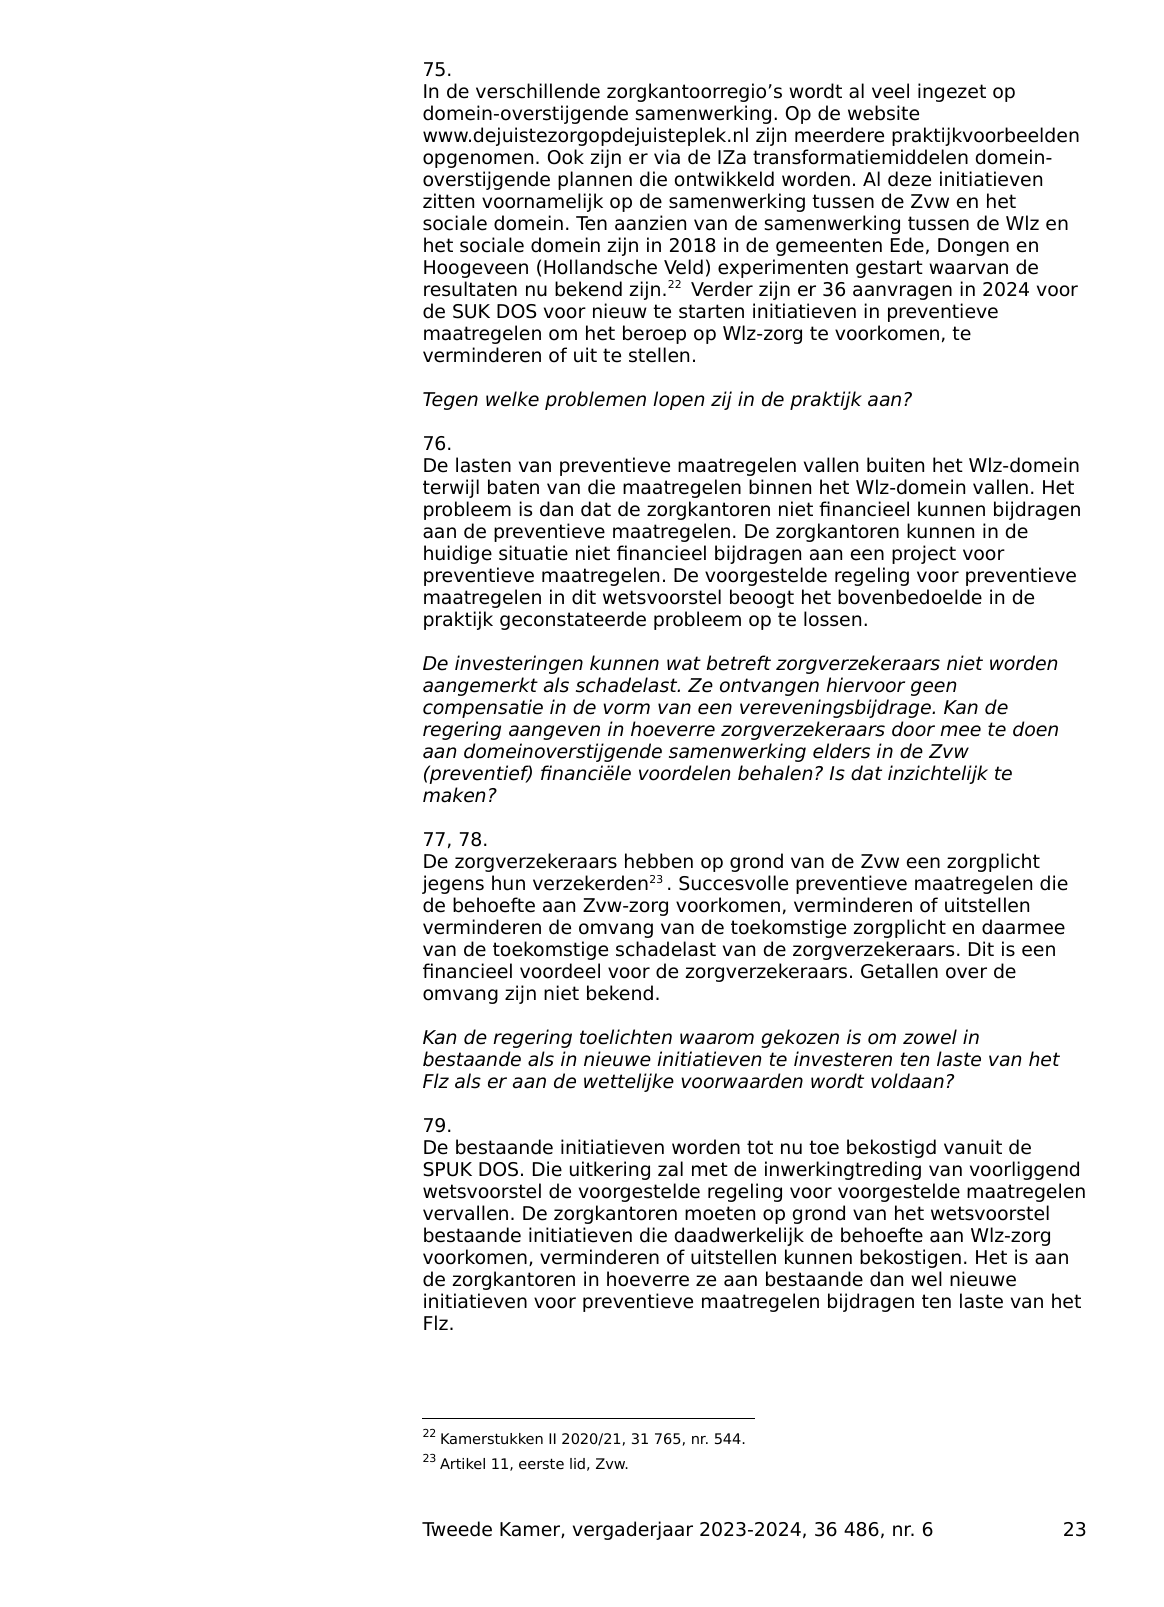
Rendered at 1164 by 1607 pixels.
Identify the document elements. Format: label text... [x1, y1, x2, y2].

text 76. [422, 433, 1087, 455]
text De zorgverzekeraars hebben op grond van de Zvw een zorgplicht jegens hun verzekerden. Succesvolle preventieve maatregelen die de behoefte aan Zvw-zorg voorkomen, verminderen of uitstellen verminderen de omvang van de toekomstige zorgplicht en daarmee van de toekomstige schadelast van de zorgverzekeraars. Dit is een financieel voordeel voor de zorgverzekeraars. Getallen over de omvang zijn niet bekend. [422, 851, 1087, 1005]
text De bestaande initiatieven worden tot nu toe bekostigd vanuit de SPUK DOS. Die uitkering zal met de inwerkingtreding van voorliggend wetsvoorstel de voorgestelde regeling voor voorgestelde maatregelen vervallen. De zorgkantoren moeten op grond van het wetsvoorstel bestaande initiatieven die daadwerkelijk de behoefte aan Wlz-zorg voorkomen, verminderen of uitstellen kunnen bekostigen. Het is aan de zorgkantoren in hoeverre ze aan bestaande dan wel nieuwe initiatieven voor preventieve maatregelen bijdragen ten laste van het Flz. [422, 1137, 1087, 1335]
text De investeringen kunnen wat betreft zorgverzekeraars niet worden aangemerkt als schadelast. Ze ontvangen hiervoor geen compensatie in de vorm van een vereveningsbijdrage. Kan de regering aangeven in hoeverre zorgverzekeraars door mee te doen aan domeinoverstijgende samenwerking elders in de Zvw (preventief) financiële voordelen behalen? Is dat inzichtelijk te maken? [422, 653, 1087, 807]
text Tegen welke problemen lopen zij in de praktijk aan? [422, 389, 1087, 411]
text Artikel 11, eerste lid, Zvw. [422, 1452, 1087, 1474]
text In de verschillende zorgkantoorregio’s wordt al veel ingezet op domein-overstijgende samenwerking. Op de website www.dejuistezorgopdejuisteplek.nl zijn meerdere praktijkvoorbeelden opgenomen. Ook zijn er via de IZa transformatiemiddelen domein-overstijgende plannen die ontwikkeld worden. Al deze initiatieven zitten voornamelijk op de samenwerking tussen de Zvw en het sociale domein. Ten aanzien van de samenwerking tussen de Wlz en het sociale domein zijn in 2018 in de gemeenten Ede, Dongen en Hoogeveen (Hollandsche Veld) experimenten gestart waarvan de resultaten nu bekend zijn. Verder zijn er 36 aanvragen in 2024 voor de SUK DOS voor nieuw te starten initiatieven in preventieve maatregelen om het beroep op Wlz-zorg te voorkomen, te verminderen of uit te stellen. [422, 81, 1087, 367]
text De lasten van preventieve maatregelen vallen buiten het Wlz-domein terwijl baten van die maatregelen binnen het Wlz-domein vallen. Het probleem is dan dat de zorgkantoren niet financieel kunnen bijdragen aan de preventieve maatregelen. De zorgkantoren kunnen in de huidige situatie niet financieel bijdragen aan een project voor preventieve maatregelen. De voorgestelde regeling voor preventieve maatregelen in dit wetsvoorstel beoogt het bovenbedoelde in de praktijk geconstateerde probleem op te lossen. [422, 455, 1087, 631]
text 75. [422, 59, 1087, 81]
text 77, 78. [422, 829, 1087, 851]
text Kamerstukken II 2020/21, 31 765, nr. 544. [422, 1427, 1087, 1449]
text 79. [422, 1115, 1087, 1137]
text Kan de regering toelichten waarom gekozen is om zowel in bestaande als in nieuwe initiatieven te investeren ten laste van het Flz als er aan de wettelijke voorwaarden wordt voldaan? [422, 1027, 1087, 1093]
